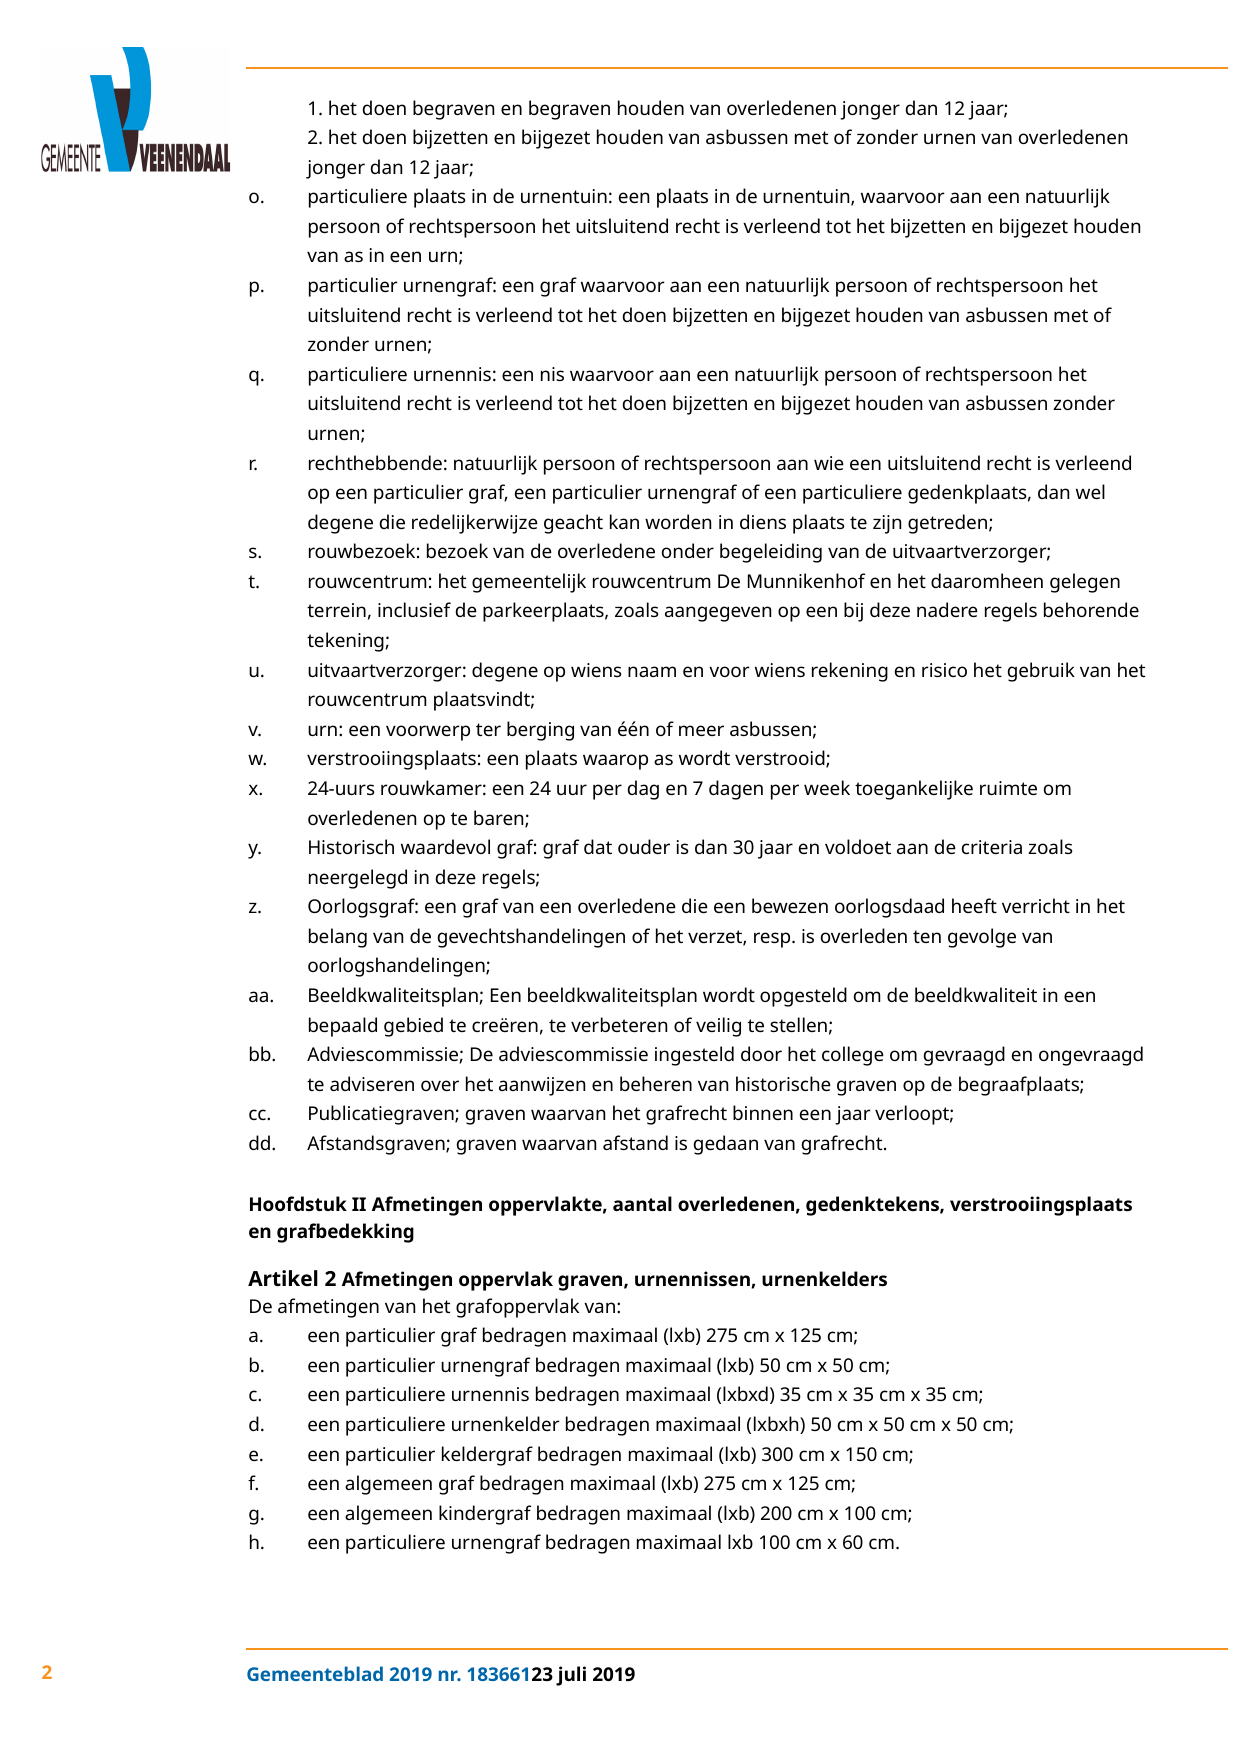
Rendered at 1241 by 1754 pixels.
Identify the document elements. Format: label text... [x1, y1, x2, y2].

list een particulier keldergraf bedragen maximaal (lxb) 300 cm x 150 cm; [248, 1441, 1152, 1466]
list 2. het doen bijzetten en bijgezet houden van asbussen met of zonder urnen van overledenen jonger dan 12 jaar; [248, 124, 1152, 180]
text De afmetingen van het grafoppervlak van: [248, 1293, 1152, 1318]
text Artikel 2 Afmetingen oppervlak graven, urnennissen, urnenkelders [248, 1264, 1152, 1293]
list verstrooiingsplaats: een plaats waarop as wordt verstrooid; [248, 746, 1152, 771]
list Beeldkwaliteitsplan; Een beeldkwaliteitsplan wordt opgesteld om de beeldkwaliteit in een bepaald gebied te creëren, te verbeteren of veilig te stellen; [248, 982, 1152, 1038]
list particuliere plaats in de urnentuin: een plaats in de urnentuin, waarvoor aan een natuurlijk persoon of rechtspersoon het uitsluitend recht is verleend tot het bijzetten en bijgezet houden van as in een urn; [248, 183, 1152, 268]
text Hoofdstuk II Afmetingen oppervlakte, aantal overledenen, gedenktekens, verstrooiingsplaats en grafbedekking [248, 1189, 1152, 1243]
list particulier urnengraf: een graf waarvoor aan een natuurlijk persoon of rechtspersoon het uitsluitend recht is verleend tot het doen bijzetten en bijgezet houden van asbussen met of zonder urnen; [248, 272, 1152, 357]
list rouwcentrum: het gemeentelijk rouwcentrum De Munnikenhof en het daaromheen gelegen terrein, inclusief de parkeerplaats, zoals aangegeven op een bij deze nadere regels behorende tekening; [248, 568, 1152, 653]
list rechthebbende: natuurlijk persoon of rechtspersoon aan wie een uitsluitend recht is verleend op een particulier graf, een particulier urnengraf of een particuliere gedenkplaats, dan wel degene die redelijkerwijze geacht kan worden in diens plaats te zijn getreden; [248, 450, 1152, 535]
list 1. het doen begraven en begraven houden van overledenen jonger dan 12 jaar; [248, 95, 1152, 121]
list Afstandsgraven; graven waarvan afstand is gedaan van grafrecht. [248, 1130, 1152, 1156]
list uitvaartverzorger: degene op wiens naam en voor wiens rekening en risico het gebruik van het rouwcentrum plaatsvindt; [248, 657, 1152, 712]
list urn: een voorwerp ter berging van één of meer asbussen; [248, 716, 1152, 742]
list een algemeen graf bedragen maximaal (lxb) 275 cm x 125 cm; [248, 1470, 1152, 1496]
list Adviescommissie; De adviescommissie ingesteld door het college om gevraagd en ongevraagd te adviseren over het aanwijzen en beheren van historische graven op de begraafplaats; [248, 1041, 1152, 1097]
list een particuliere urnenkelder bedragen maximaal (lxbxh) 50 cm x 50 cm x 50 cm; [248, 1411, 1152, 1437]
list een algemeen kindergraf bedragen maximaal (lxb) 200 cm x 100 cm; [248, 1500, 1152, 1526]
list een particulier urnengraf bedragen maximaal (lxb) 50 cm x 50 cm; [248, 1352, 1152, 1378]
list een particuliere urnennis bedragen maximaal (lxbxd) 35 cm x 35 cm x 35 cm; [248, 1382, 1152, 1407]
list particuliere urnennis: een nis waarvoor aan een natuurlijk persoon of rechtspersoon het uitsluitend recht is verleend tot het doen bijzetten en bijgezet houden van asbussen zonder urnen; [248, 361, 1152, 446]
list Historisch waardevol graf: graf dat ouder is dan 30 jaar en voldoet aan de criteria zoals neergelegd in deze regels; [248, 834, 1152, 890]
picture [123, 47, 231, 172]
picture [41, 47, 130, 172]
list een particuliere urnengraf bedragen maximaal lxb 100 cm x 60 cm. [248, 1529, 1152, 1555]
list Publicatiegraven; graven waarvan het grafrecht binnen een jaar verloopt; [248, 1101, 1152, 1126]
list Oorlogsgraf: een graf van een overledene die een bewezen oorlogsdaad heeft verricht in het belang van de gevechtshandelingen of het verzet, resp. is overleden ten gevolge van oorlogshandelingen; [248, 893, 1152, 978]
list rouwbezoek: bezoek van de overledene onder begeleiding van de uitvaartverzorger; [248, 538, 1152, 564]
list een particulier graf bedragen maximaal (lxb) 275 cm x 125 cm; [248, 1322, 1152, 1348]
list 24-uurs rouwkamer: een 24 uur per dag en 7 dagen per week toegankelijke ruimte om overledenen op te baren; [248, 775, 1152, 831]
